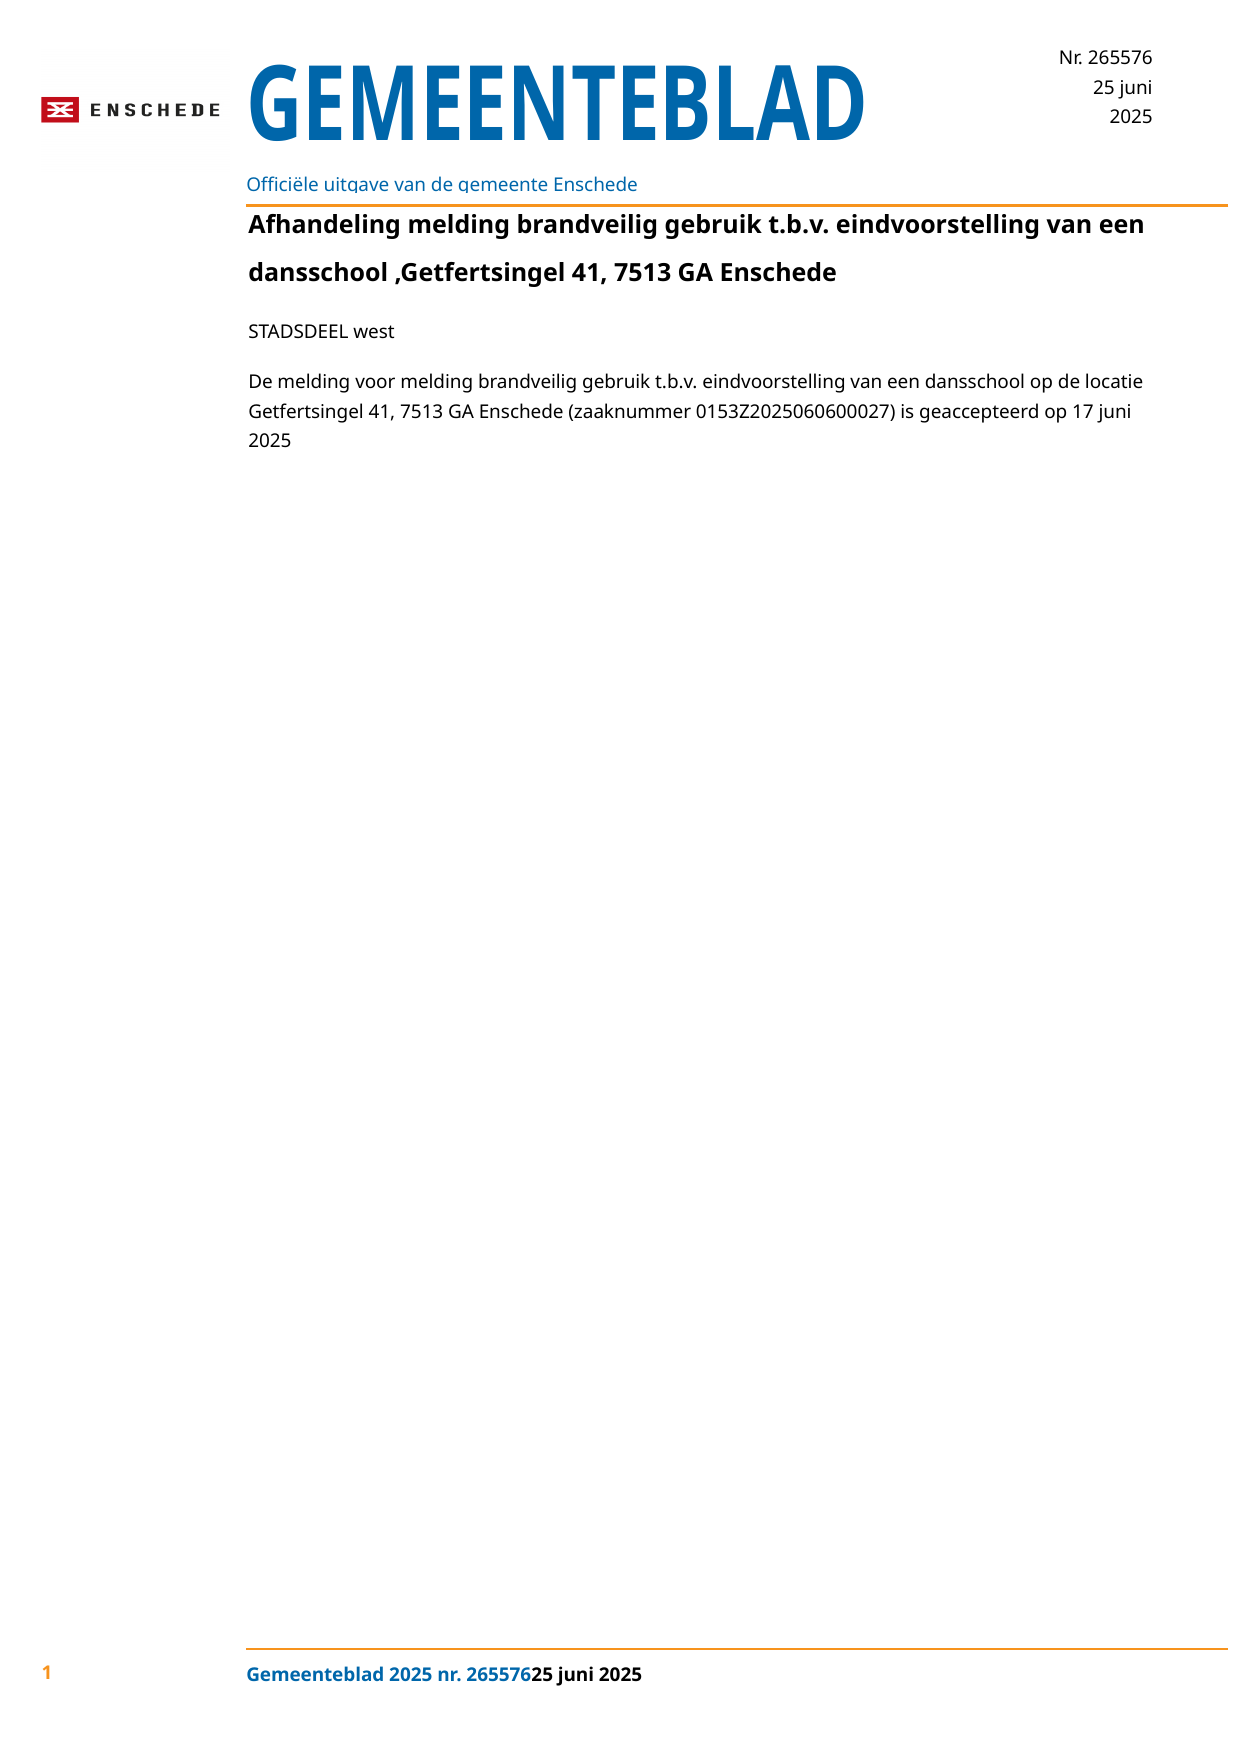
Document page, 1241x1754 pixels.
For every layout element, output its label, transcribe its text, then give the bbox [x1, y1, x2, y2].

text STADSDEEL west [248, 318, 1152, 344]
text Afhandeling melding brandveilig gebruik t.b.v. eindvoorstelling van een dansschool ,Getfertsingel 41, 7513 GA Enschede [248, 207, 1152, 288]
picture [41, 47, 231, 172]
text De melding voor melding brandveilig gebruik t.b.v. eindvoorstelling van een dansschool op de locatie Getfertsingel 41, 7513 GA Enschede (zaaknummer 0153Z2025060600027) is geaccepteerd op 17 juni 2025 [248, 368, 1152, 453]
